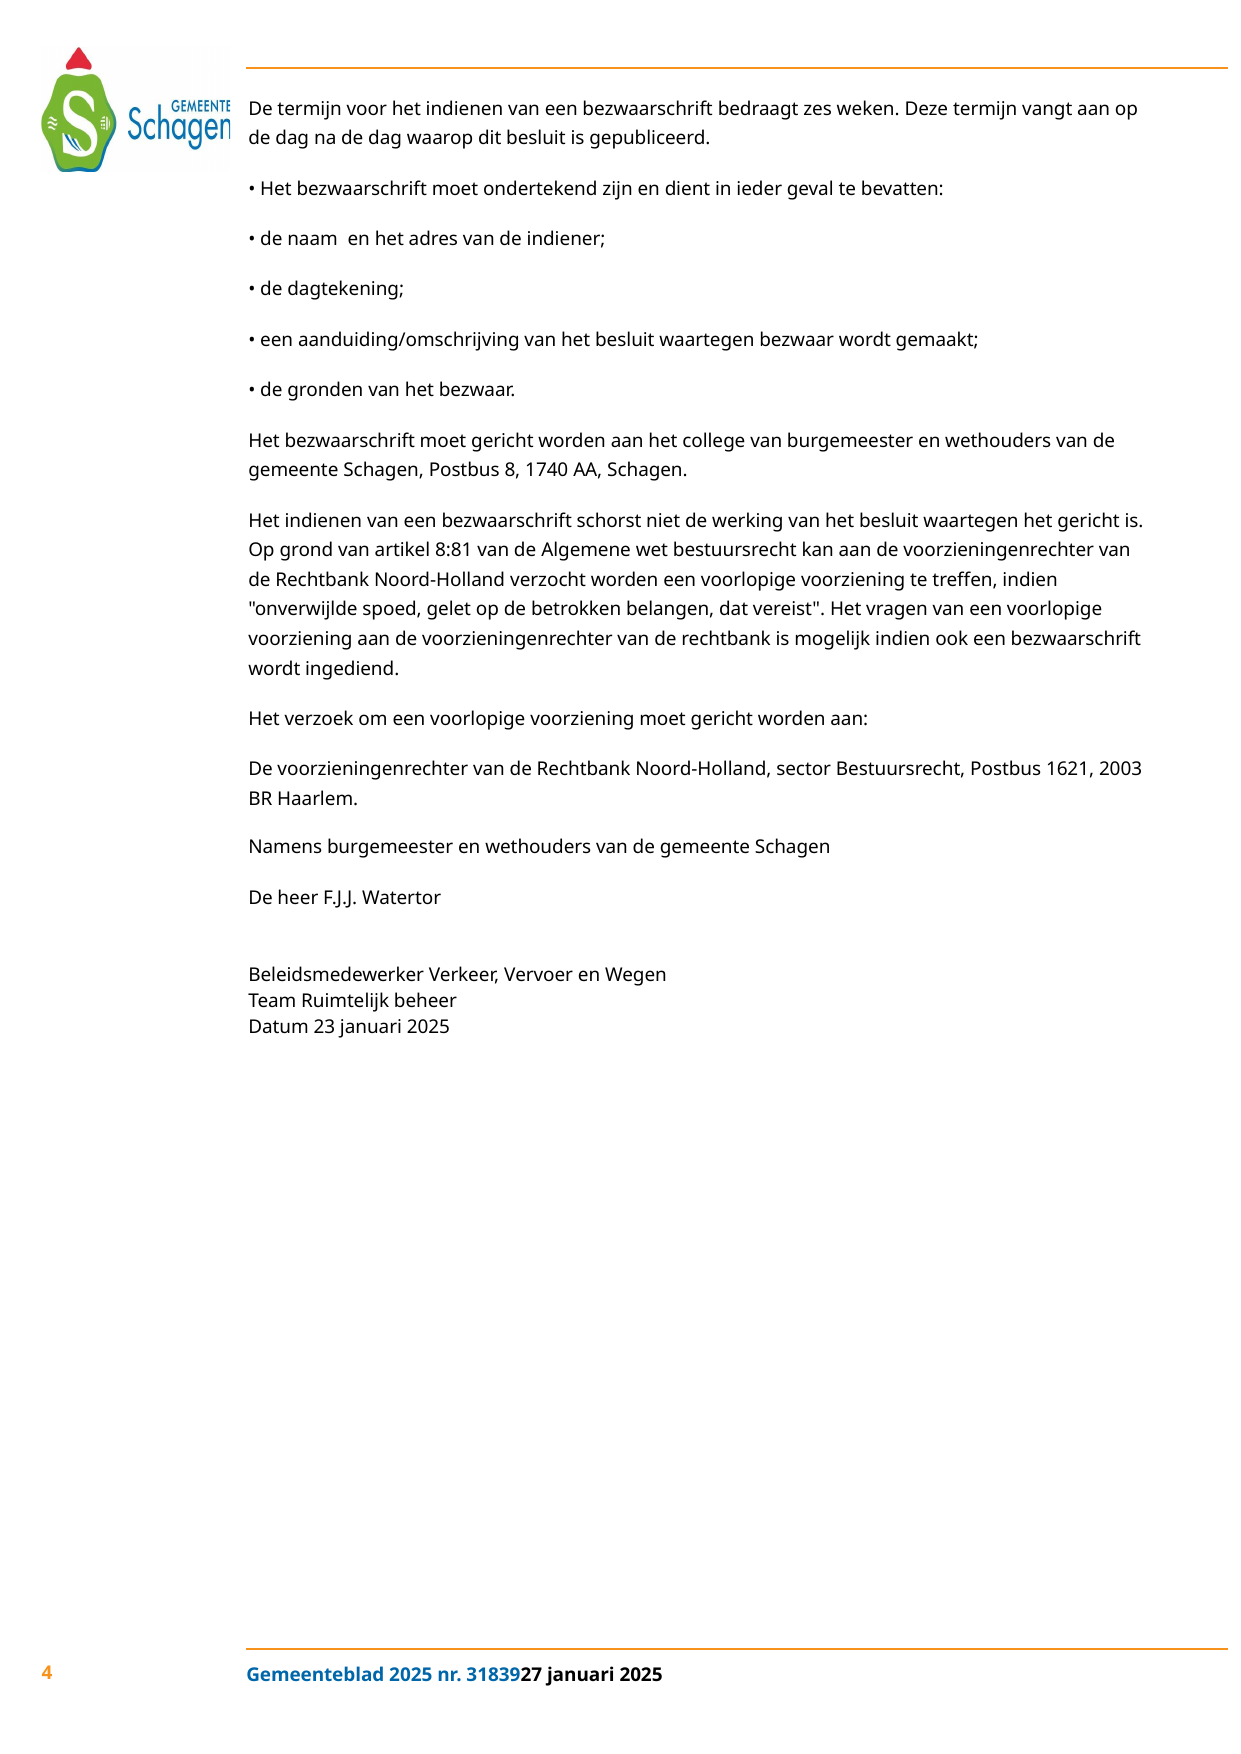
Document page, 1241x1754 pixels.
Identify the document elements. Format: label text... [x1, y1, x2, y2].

text Team Ruimtelijk beheer [248, 987, 1152, 1013]
picture [41, 47, 231, 172]
text Het indienen van een bezwaarschrift schorst niet de werking van het besluit waartegen het gericht is. Op grond van artikel 8:81 van de Algemene wet bestuursrecht kan aan de voorzieningenrechter van de Rechtbank Noord-Holland verzocht worden een voorlopige voorziening te treffen, indien "onverwijlde spoed, gelet op de betrokken belangen, dat vereist". Het vragen van een voorlopige voorziening aan de voorzieningenrechter van de rechtbank is mogelijk indien ook een bezwaarschrift wordt ingediend. [248, 507, 1152, 681]
text • Het bezwaarschrift moet ondertekend zijn en dient in ieder geval te bevatten: [248, 175, 1152, 201]
text • de gronden van het bezwaar. [248, 376, 1152, 402]
text De termijn voor het indienen van een bezwaarschrift bedraagt zes weken. Deze termijn vangt aan op de dag na de dag waarop dit besluit is gepubliceerd. [248, 95, 1152, 150]
text Namens burgemeester en wethouders van de gemeente Schagen [248, 833, 1152, 859]
text Datum 23 januari 2025 [248, 1013, 1152, 1039]
text • de naam en het adres van de indiener; [248, 225, 1152, 251]
text • een aanduiding/omschrijving van het besluit waartegen bezwaar wordt gemaakt; [248, 326, 1152, 352]
text Het bezwaarschrift moet gericht worden aan het college van burgemeester en wethouders van de gemeente Schagen, Postbus 8, 1740 AA, Schagen. [248, 427, 1152, 482]
text De voorzieningenrechter van de Rechtbank Noord-Holland, sector Bestuursrecht, Postbus 1621, 2003 BR Haarlem. [248, 756, 1152, 811]
text Het verzoek om een voorlopige voorziening moet gericht worden aan: [248, 705, 1152, 731]
text • de dagtekening; [248, 276, 1152, 301]
text De heer F.J.J. Watertor [248, 884, 1152, 910]
text Beleidsmedewerker Verkeer, Vervoer en Wegen [248, 962, 1152, 987]
